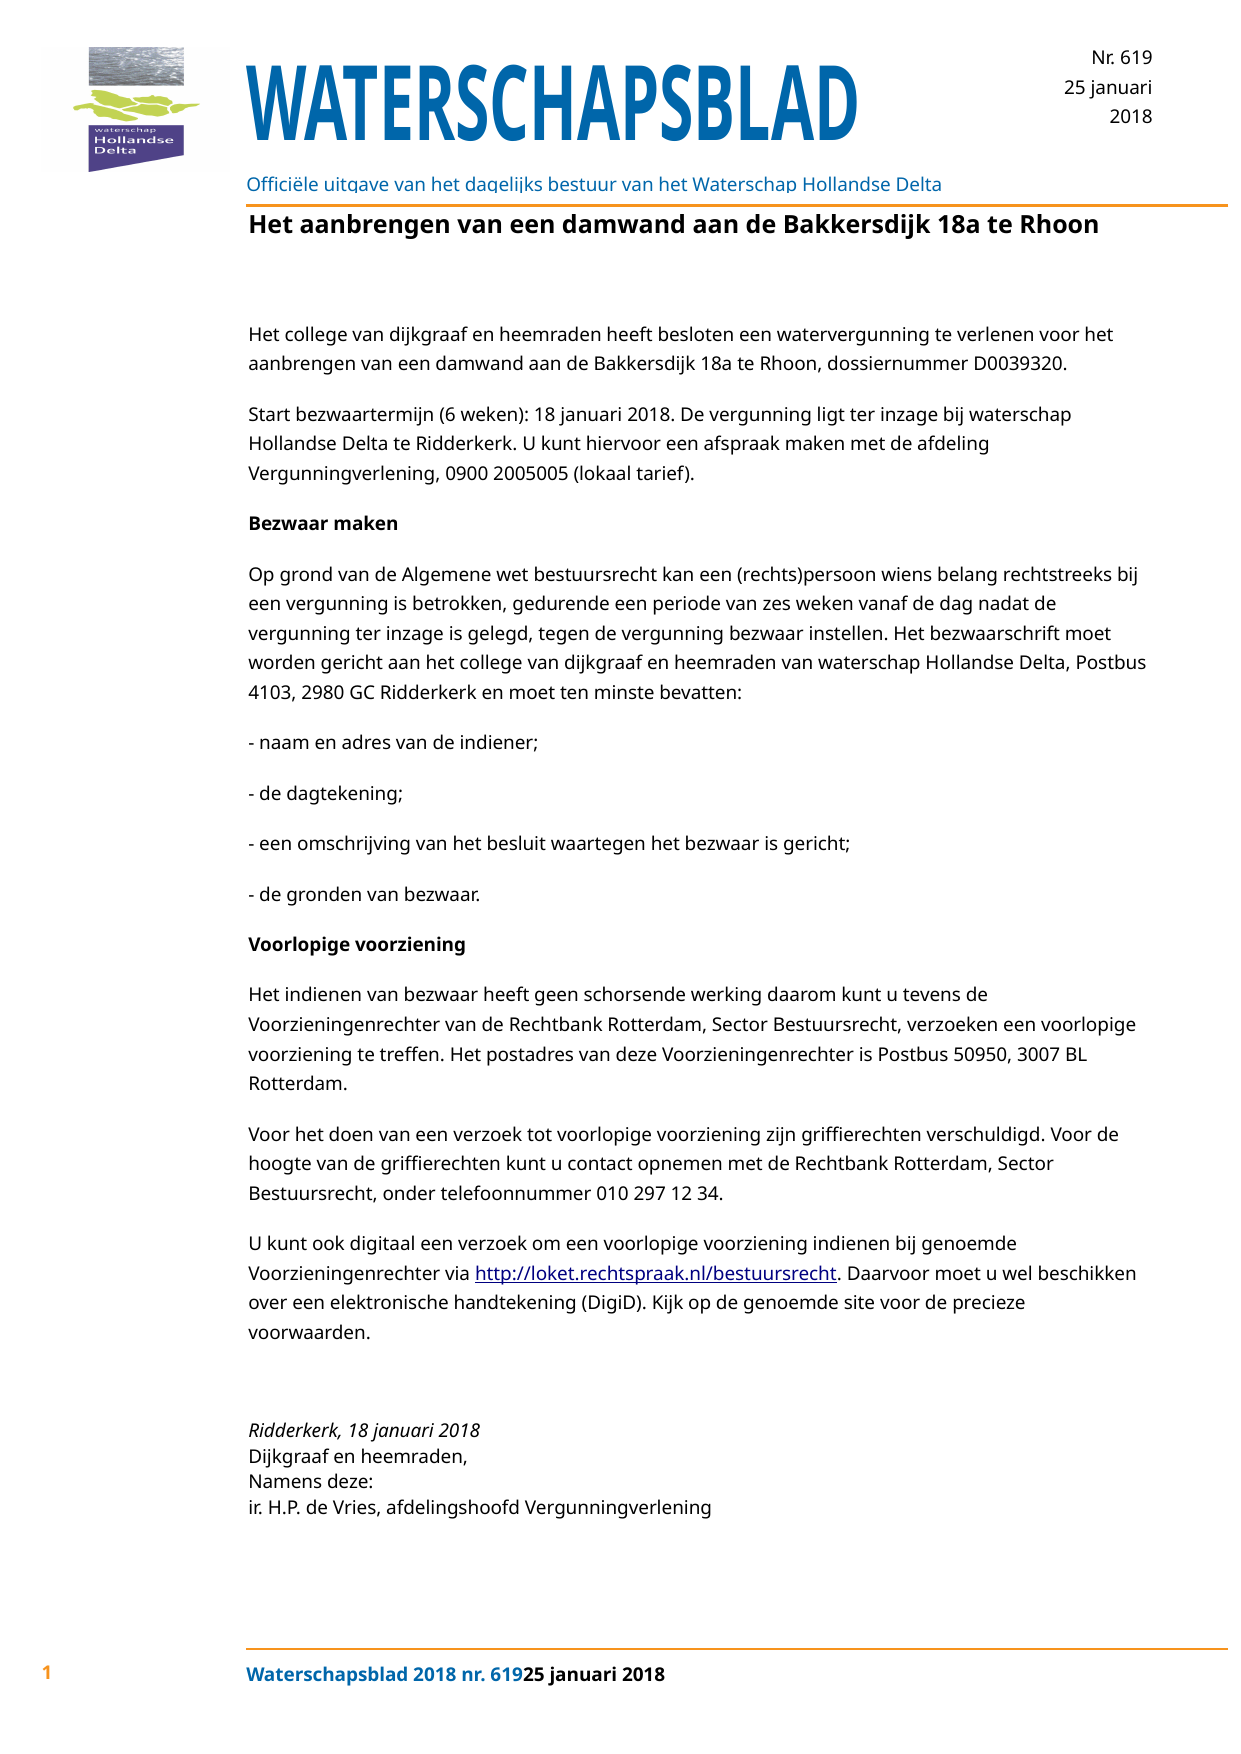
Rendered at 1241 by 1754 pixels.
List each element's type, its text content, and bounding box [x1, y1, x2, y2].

text - de dagtekening; [248, 780, 1152, 806]
picture [41, 47, 231, 172]
text - de gronden van bezwaar. [248, 881, 1152, 906]
text Bezwaar maken [248, 510, 1152, 536]
text Voorlopige voorziening [248, 931, 1152, 957]
text - naam en adres van de indiener; [248, 729, 1152, 755]
text Op grond van de Algemene wet bestuursrecht kan een (rechts)persoon wiens belang rechtstreeks bij een vergunning is betrokken, gedurende een periode van zes weken vanaf de dag nadat de vergunning ter inzage is gelegd, tegen de vergunning bezwaar instellen. Het bezwaarschrift moet worden gericht aan het college van dijkgraaf en heemraden van waterschap Hollandse Delta, Postbus 4103, 2980 GC Ridderkerk en moet ten minste bevatten: [248, 561, 1152, 705]
text Dijkgraaf en heemraden, [248, 1443, 1152, 1469]
text Het college van dijkgraaf en heemraden heeft besloten een watervergunning te verlenen voor het aanbrengen van een damwand aan de Bakkersdijk 18a te Rhoon, dossiernummer D0039320. [248, 321, 1152, 376]
text Het indienen van bezwaar heeft geen schorsende werking daarom kunt u tevens de Voorzieningenrechter van de Rechtbank Rotterdam, Sector Bestuursrecht, verzoeken een voorlopige voorziening te treffen. Het postadres van deze Voorzieningenrechter is Postbus 50950, 3007 BL Rotterdam. [248, 982, 1152, 1096]
text U kunt ook digitaal een verzoek om een voorlopige voorziening indienen bij genoemde Voorzieningenrechter via http://loket.rechtspraak.nl/bestuursrecht. Daarvoor moet u wel beschikken over een elektronische handtekening (DigiD). Kijk op de genoemde site voor de precieze voorwaarden. [248, 1230, 1152, 1345]
text Ridderkerk, 18 januari 2018 [248, 1417, 1152, 1443]
text ir. H.P. de Vries, afdelingshoofd Vergunningverlening [248, 1494, 1152, 1520]
text Start bezwaartermijn (6 weken): 18 januari 2018. De vergunning ligt ter inzage bij waterschap Hollandse Delta te Ridderkerk. U kunt hiervoor een afspraak maken met de afdeling Vergunningverlening, 0900 2005005 (lokaal tarief). [248, 401, 1152, 486]
text Het aanbrengen van een damwand aan de Bakkersdijk 18a te Rhoon [248, 207, 1152, 241]
text Namens deze: [248, 1469, 1152, 1494]
text Voor het doen van een verzoek tot voorlopige voorziening zijn griffierechten verschuldigd. Voor de hoogte van de griffierechten kunt u contact opnemen met de Rechtbank Rotterdam, Sector Bestuursrecht, onder telefoonnummer 010 297 12 34. [248, 1121, 1152, 1206]
text - een omschrijving van het besluit waartegen het bezwaar is gericht; [248, 830, 1152, 856]
